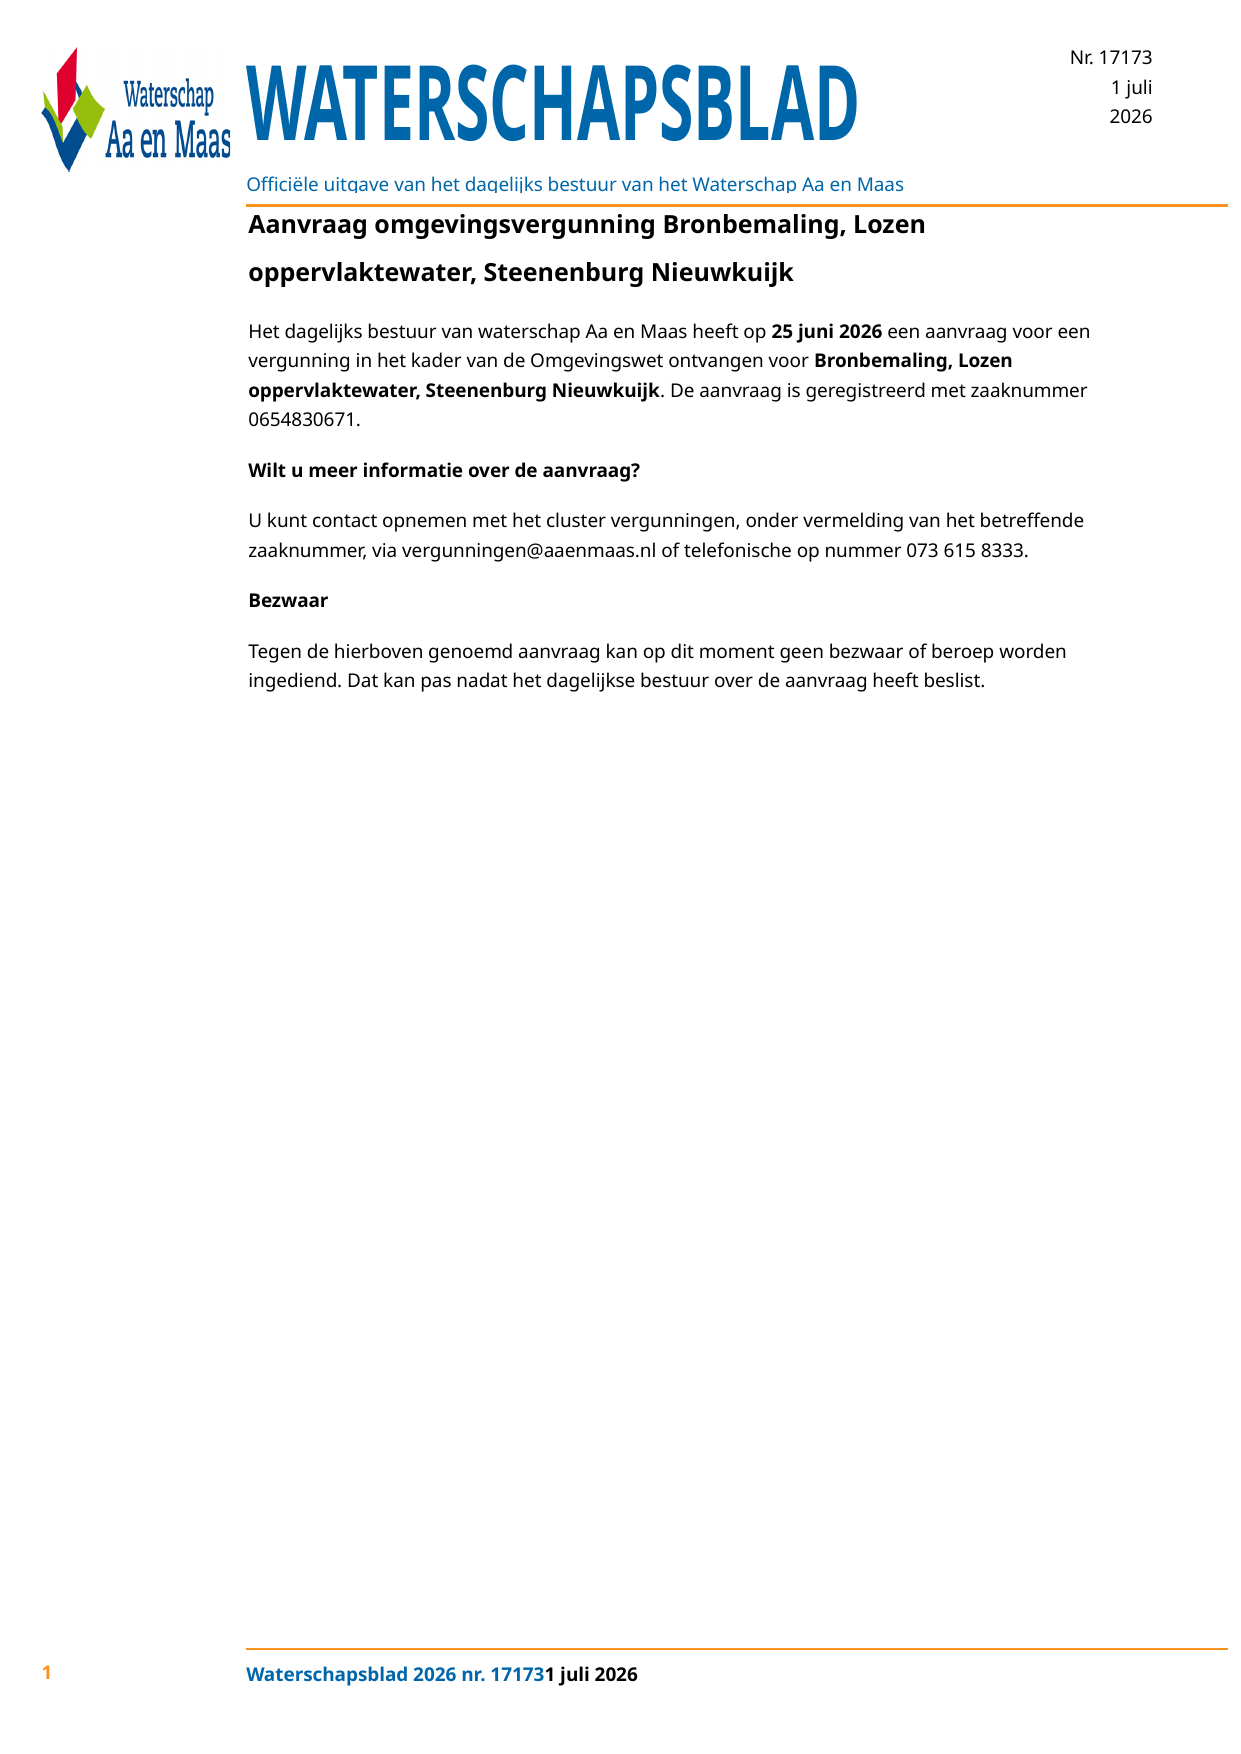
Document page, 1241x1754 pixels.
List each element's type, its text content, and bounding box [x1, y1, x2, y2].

text U kunt contact opnemen met het cluster vergunningen, onder vermelding van het betreffende zaaknummer, via vergunningen@aaenmaas.nl of telefonische op nummer 073 615 8333. [248, 507, 1152, 563]
text Aanvraag omgevingsvergunning Bronbemaling, Lozen oppervlaktewater, Steenenburg Nieuwkuijk [248, 207, 1152, 288]
text Bezwaar [248, 587, 1152, 613]
text Wilt u meer informatie over de aanvraag? [248, 457, 1152, 483]
picture [41, 47, 231, 172]
text Het dagelijks bestuur van waterschap Aa en Maas heeft op 25 juni 2026 een aanvraag voor een vergunning in het kader van de Omgevingswet ontvangen voor Bronbemaling, Lozen oppervlaktewater, Steenenburg Nieuwkuijk. De aanvraag is geregistreerd met zaaknummer 0654830671. [248, 318, 1152, 432]
text Tegen de hierboven genoemd aanvraag kan op dit moment geen bezwaar of beroep worden ingediend. Dat kan pas nadat het dagelijkse bestuur over de aanvraag heeft beslist. [248, 638, 1152, 693]
